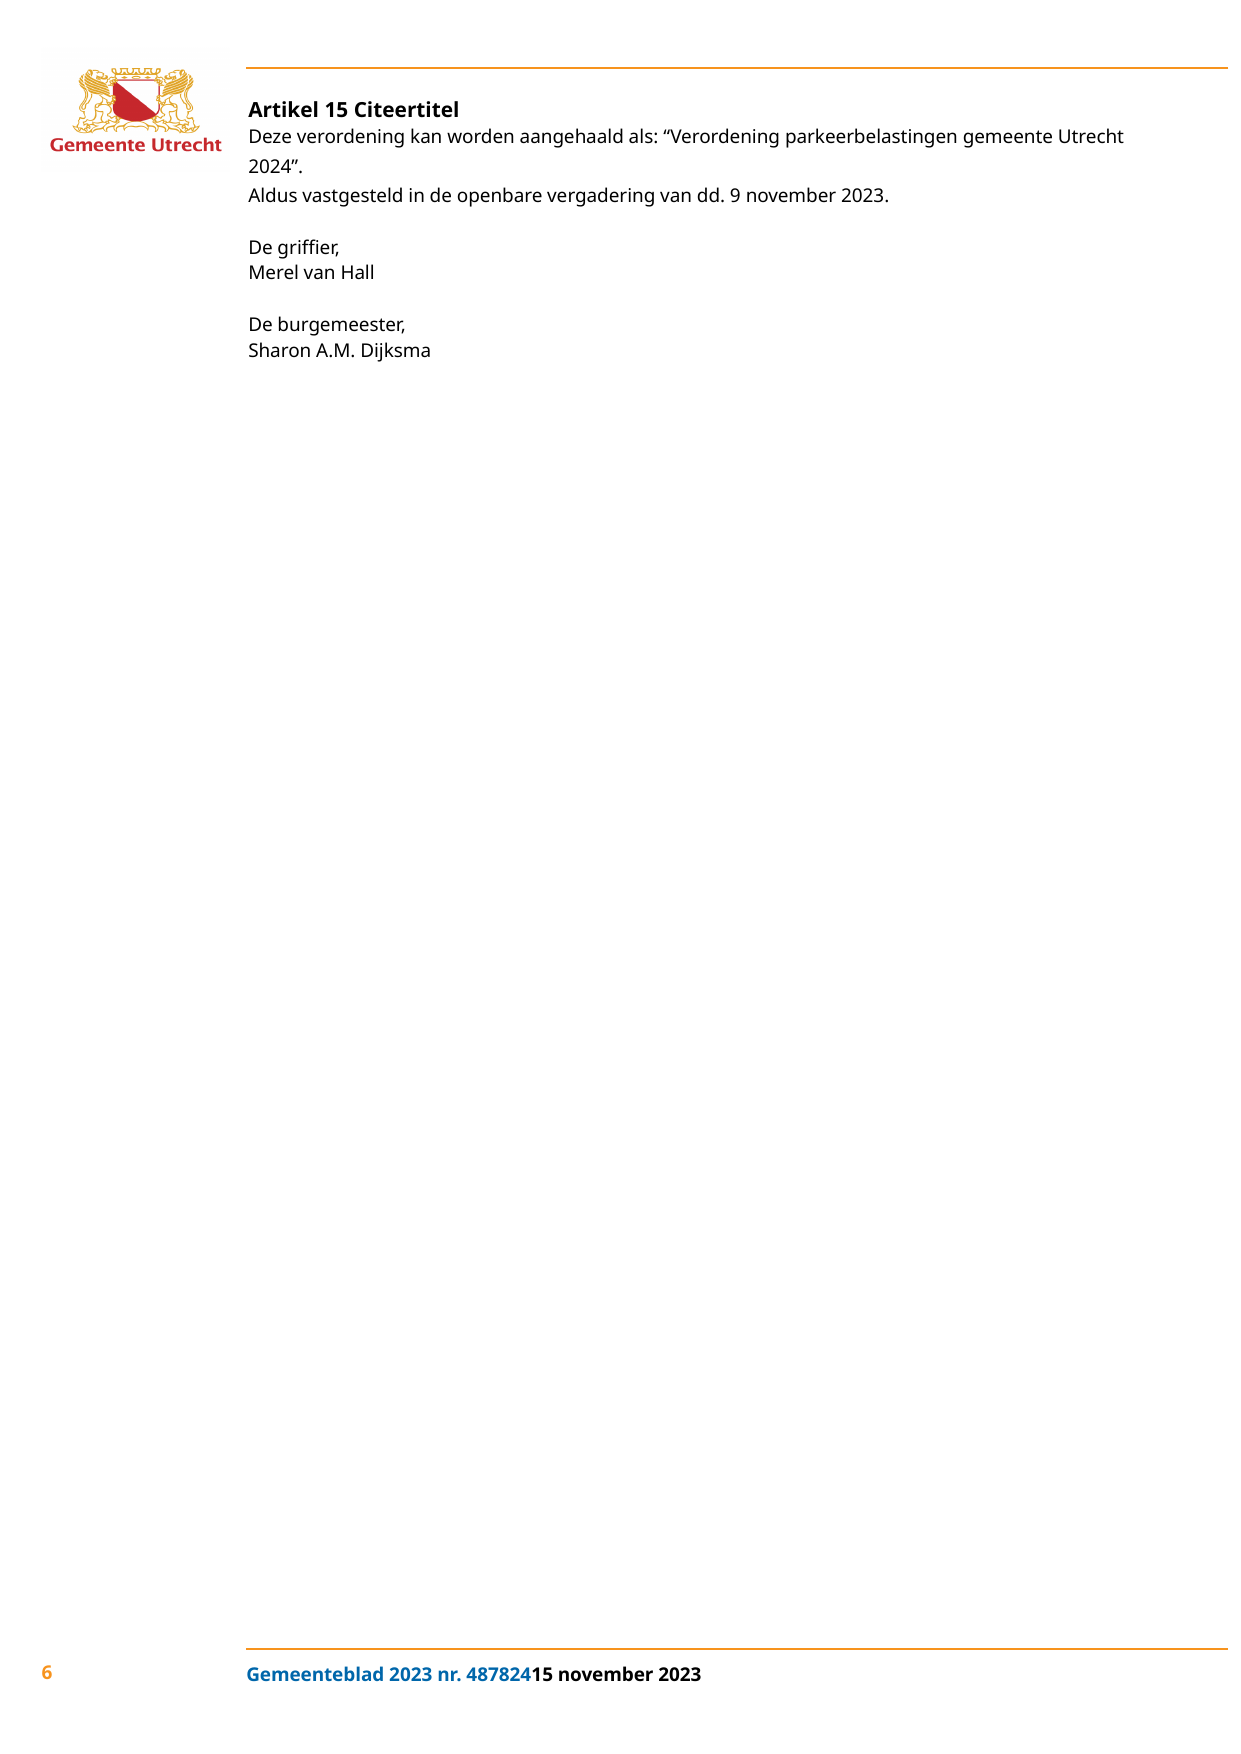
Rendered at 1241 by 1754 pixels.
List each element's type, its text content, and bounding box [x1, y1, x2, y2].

text De griffier, [248, 234, 1152, 259]
text Merel van Hall [248, 259, 1152, 285]
text Deze verordening kan worden aangehaald als: “Verordening parkeerbelastingen gemeente Utrecht 2024”. [248, 123, 1152, 178]
text Artikel 15 Citeertitel [248, 95, 1152, 123]
text Sharon A.M. Dijksma [248, 337, 1152, 362]
picture [41, 47, 231, 172]
text De burgemeester, [248, 311, 1152, 337]
text Aldus vastgesteld in de openbare vergadering van dd. 9 november 2023. [248, 182, 1152, 208]
